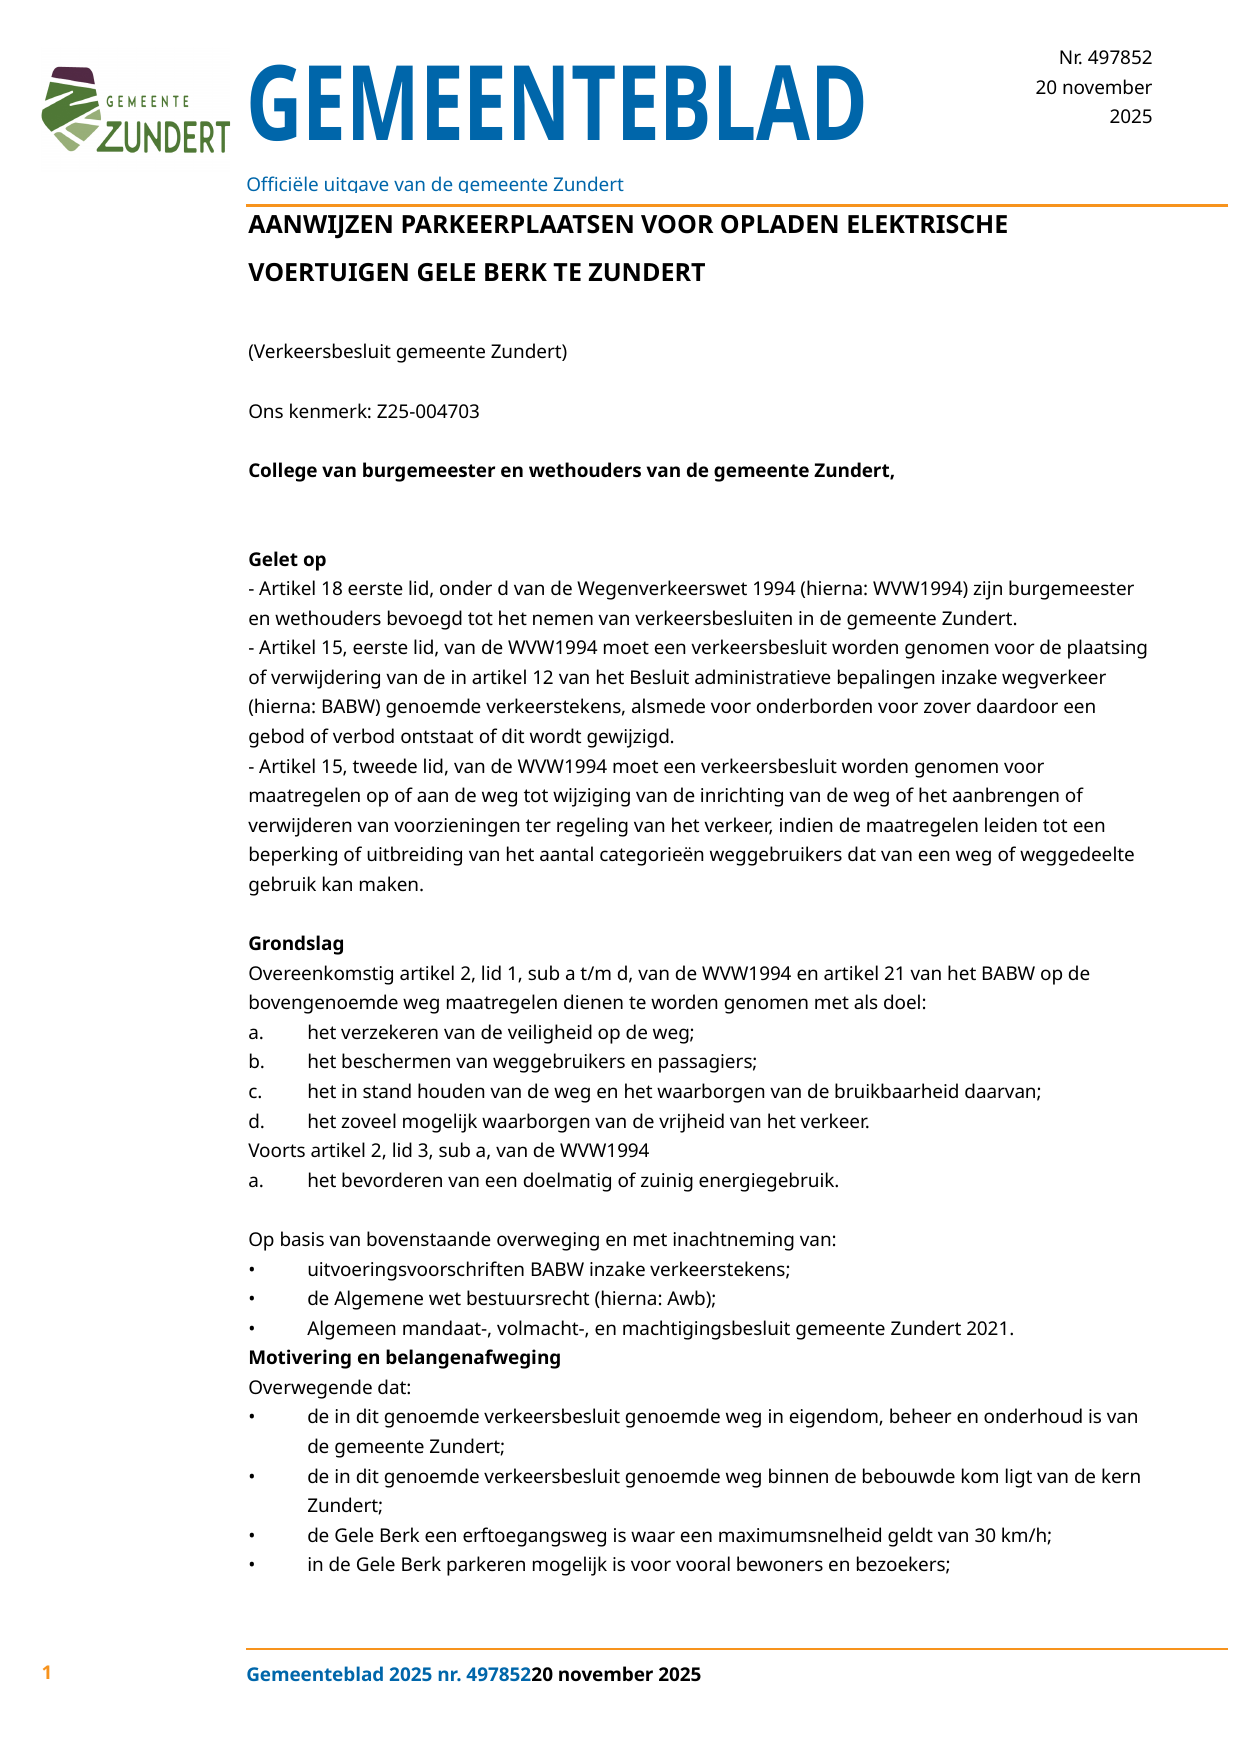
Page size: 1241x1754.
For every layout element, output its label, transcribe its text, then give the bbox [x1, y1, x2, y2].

list de Algemene wet bestuursrecht (hierna: Awb); [248, 1285, 1152, 1311]
list het beschermen van weggebruikers en passagiers; [248, 1049, 1152, 1074]
list het bevorderen van een doelmatig of zuinig energiegebruik. [248, 1167, 1152, 1193]
text Motivering en belangenafweging [248, 1344, 1152, 1370]
text Voorts artikel 2, lid 3, sub a, van de WVW1994 [248, 1137, 1152, 1163]
text (Verkeersbesluit gemeente Zundert) [248, 339, 1152, 364]
picture [41, 47, 231, 172]
text AANWIJZEN PARKEERPLAATSEN VOOR OPLADEN ELEKTRISCHE VOERTUIGEN GELE BERK TE ZUNDERT [248, 207, 1152, 288]
text Overwegende dat: [248, 1374, 1152, 1400]
list de in dit genoemde verkeersbesluit genoemde weg binnen de bebouwde kom ligt van de kern Zundert; [248, 1463, 1152, 1518]
list uitvoeringsvoorschriften BABW inzake verkeerstekens; [248, 1256, 1152, 1281]
list de Gele Berk een erftoegangsweg is waar een maximumsnelheid geldt van 30 km/h; [248, 1522, 1152, 1548]
list het in stand houden van de weg en het waarborgen van de bruikbaarheid daarvan; [248, 1078, 1152, 1104]
list Algemeen mandaat-, volmacht-, en machtigingsbesluit gemeente Zundert 2021. [248, 1315, 1152, 1341]
text - Artikel 15, tweede lid, van de WVW1994 moet een verkeersbesluit worden genomen voor maatregelen op of aan de weg tot wijziging van de inrichting van de weg of het aanbrengen of verwijderen van voorzieningen ter regeling van het verkeer, indien de maatregelen leiden tot een beperking of uitbreiding van het aantal categorieën weggebruikers dat van een weg of weggedeelte gebruik kan maken. [248, 753, 1152, 897]
text - Artikel 18 eerste lid, onder d van de Wegenverkeerswet 1994 (hierna: WVW1994) zijn burgemeester en wethouders bevoegd tot het nemen van verkeersbesluiten in de gemeente Zundert. [248, 575, 1152, 631]
text Overeenkomstig artikel 2, lid 1, sub a t/m d, van de WVW1994 en artikel 21 van het BABW op de bovengenoemde weg maatregelen dienen te worden genomen met als doel: [248, 960, 1152, 1015]
text - Artikel 15, eerste lid, van de WVW1994 moet een verkeersbesluit worden genomen voor de plaatsing of verwijdering van de in artikel 12 van het Besluit administratieve bepalingen inzake wegverkeer (hierna: BABW) genoemde verkeerstekens, alsmede voor onderborden voor zover daardoor een gebod of verbod ontstaat of dit wordt gewijzigd. [248, 634, 1152, 749]
list in de Gele Berk parkeren mogelijk is voor vooral bewoners en bezoekers; [248, 1552, 1152, 1577]
list het zoveel mogelijk waarborgen van de vrijheid van het verkeer. [248, 1108, 1152, 1133]
text Gelet op [248, 546, 1152, 571]
text Op basis van bovenstaande overweging en met inachtneming van: [248, 1226, 1152, 1252]
text Grondslag [248, 930, 1152, 956]
list de in dit genoemde verkeersbesluit genoemde weg in eigendom, beheer en onderhoud is van de gemeente Zundert; [248, 1404, 1152, 1459]
list het verzekeren van de veiligheid op de weg; [248, 1019, 1152, 1045]
text Ons kenmerk: Z25-004703 [248, 398, 1152, 423]
text College van burgemeester en wethouders van de gemeente Zundert, [248, 457, 1152, 483]
